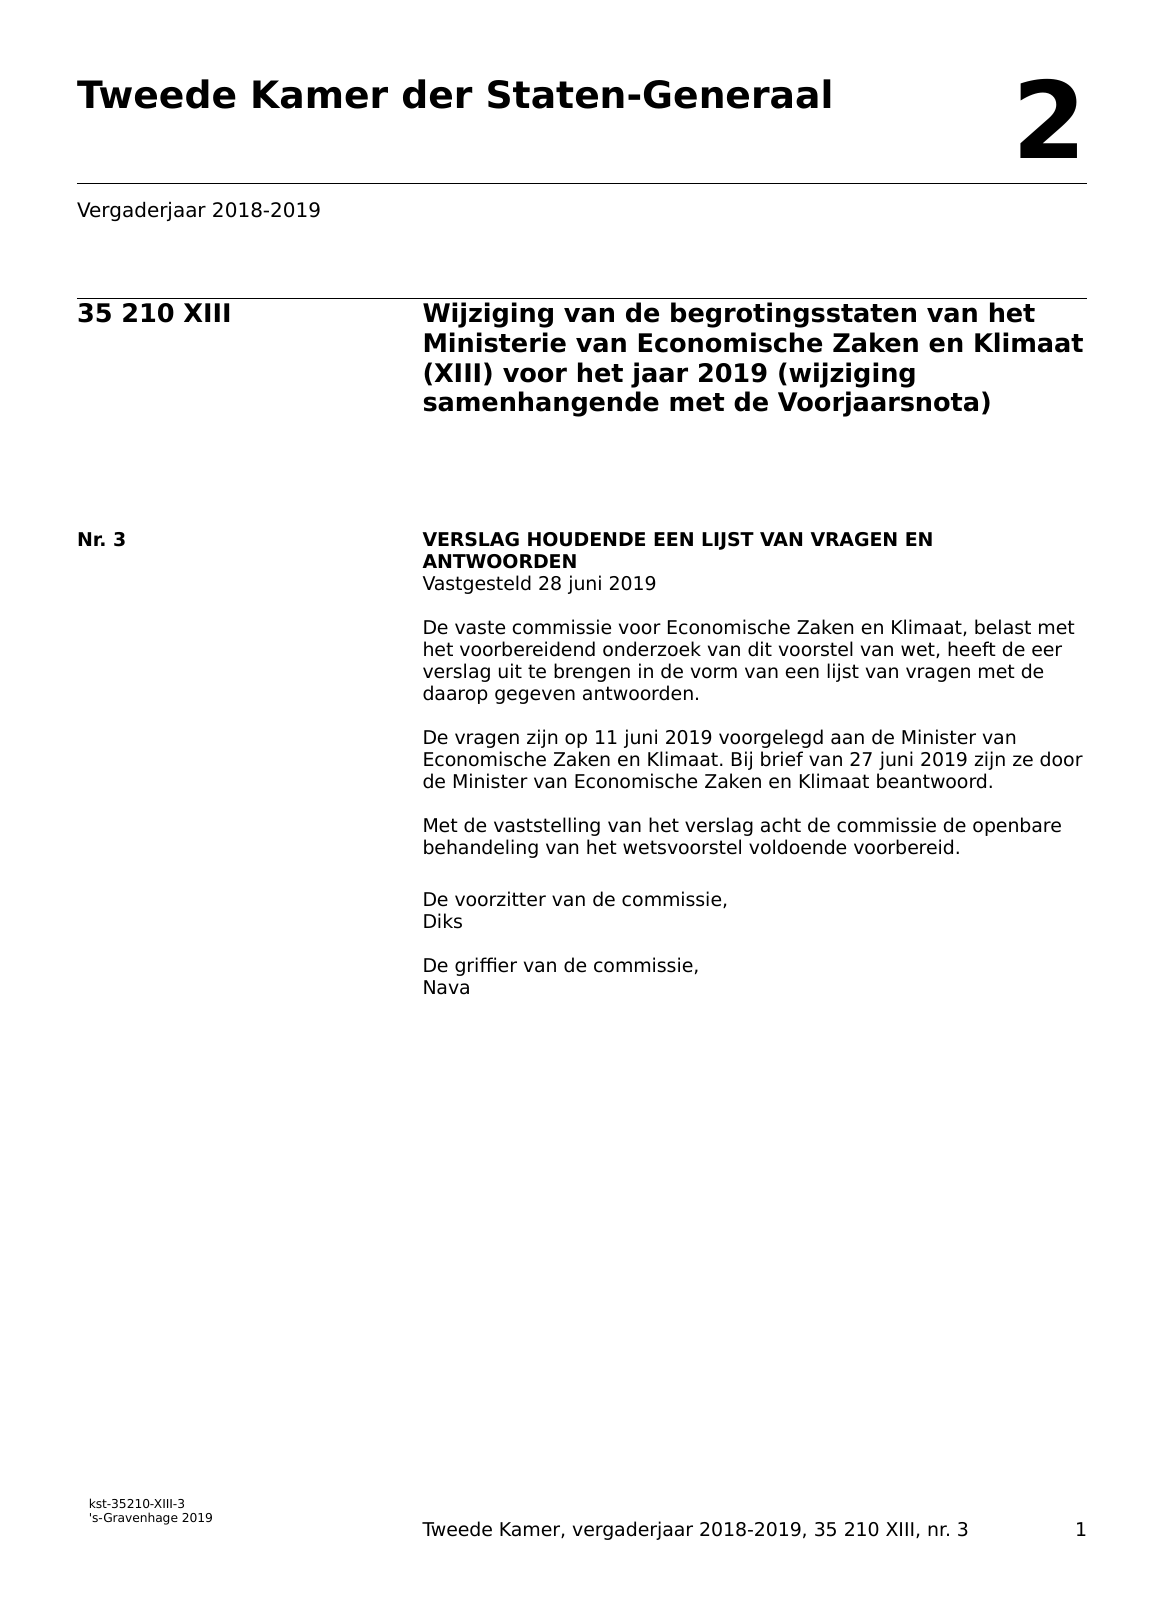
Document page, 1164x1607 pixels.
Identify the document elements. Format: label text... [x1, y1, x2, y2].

text 's-Gravenhage 2019 [88, 1511, 323, 1525]
table_cell Vergaderjaar 2018-2019 [77, 184, 1087, 298]
text kst-35210-XIII-3 [88, 1497, 323, 1511]
subtitle 35 210 XIII Wijziging van de begrotingsstaten van het Ministerie van Economische Zaken en Klimaat (XIII) voor het jaar 2019 (wijziging samenhangende met de Voorjaarsnota) [77, 299, 1087, 418]
text De griffier van de commissie, Nava [422, 955, 1087, 999]
subtitle Nr. 3 VERSLAG HOUDENDE EEN LIJST VAN VRAGEN EN ANTWOORDEN [77, 529, 1087, 573]
text Vastgesteld 28 juni 2019 [422, 573, 1087, 595]
text De voorzitter van de commissie, Diks [422, 889, 1087, 933]
text Met de vaststelling van het verslag acht de commissie de openbare behandeling van het wetsvoorstel voldoende voorbereid. [422, 815, 1087, 859]
table_header Tweede Kamer der Staten-Generaal [77, 59, 886, 183]
text De vragen zijn op 11 juni 2019 voorgelegd aan de Minister van Economische Zaken en Klimaat. Bij brief van 27 juni 2019 zijn ze door de Minister van Economische Zaken en Klimaat beantwoord. [422, 727, 1087, 793]
text De vaste commissie voor Economische Zaken en Klimaat, belast met het voorbereidend onderzoek van dit voorstel van wet, heeft de eer verslag uit te brengen in de vorm van een lijst van vragen met de daarop gegeven antwoorden. [422, 617, 1087, 705]
table_header 2 [886, 59, 1087, 183]
